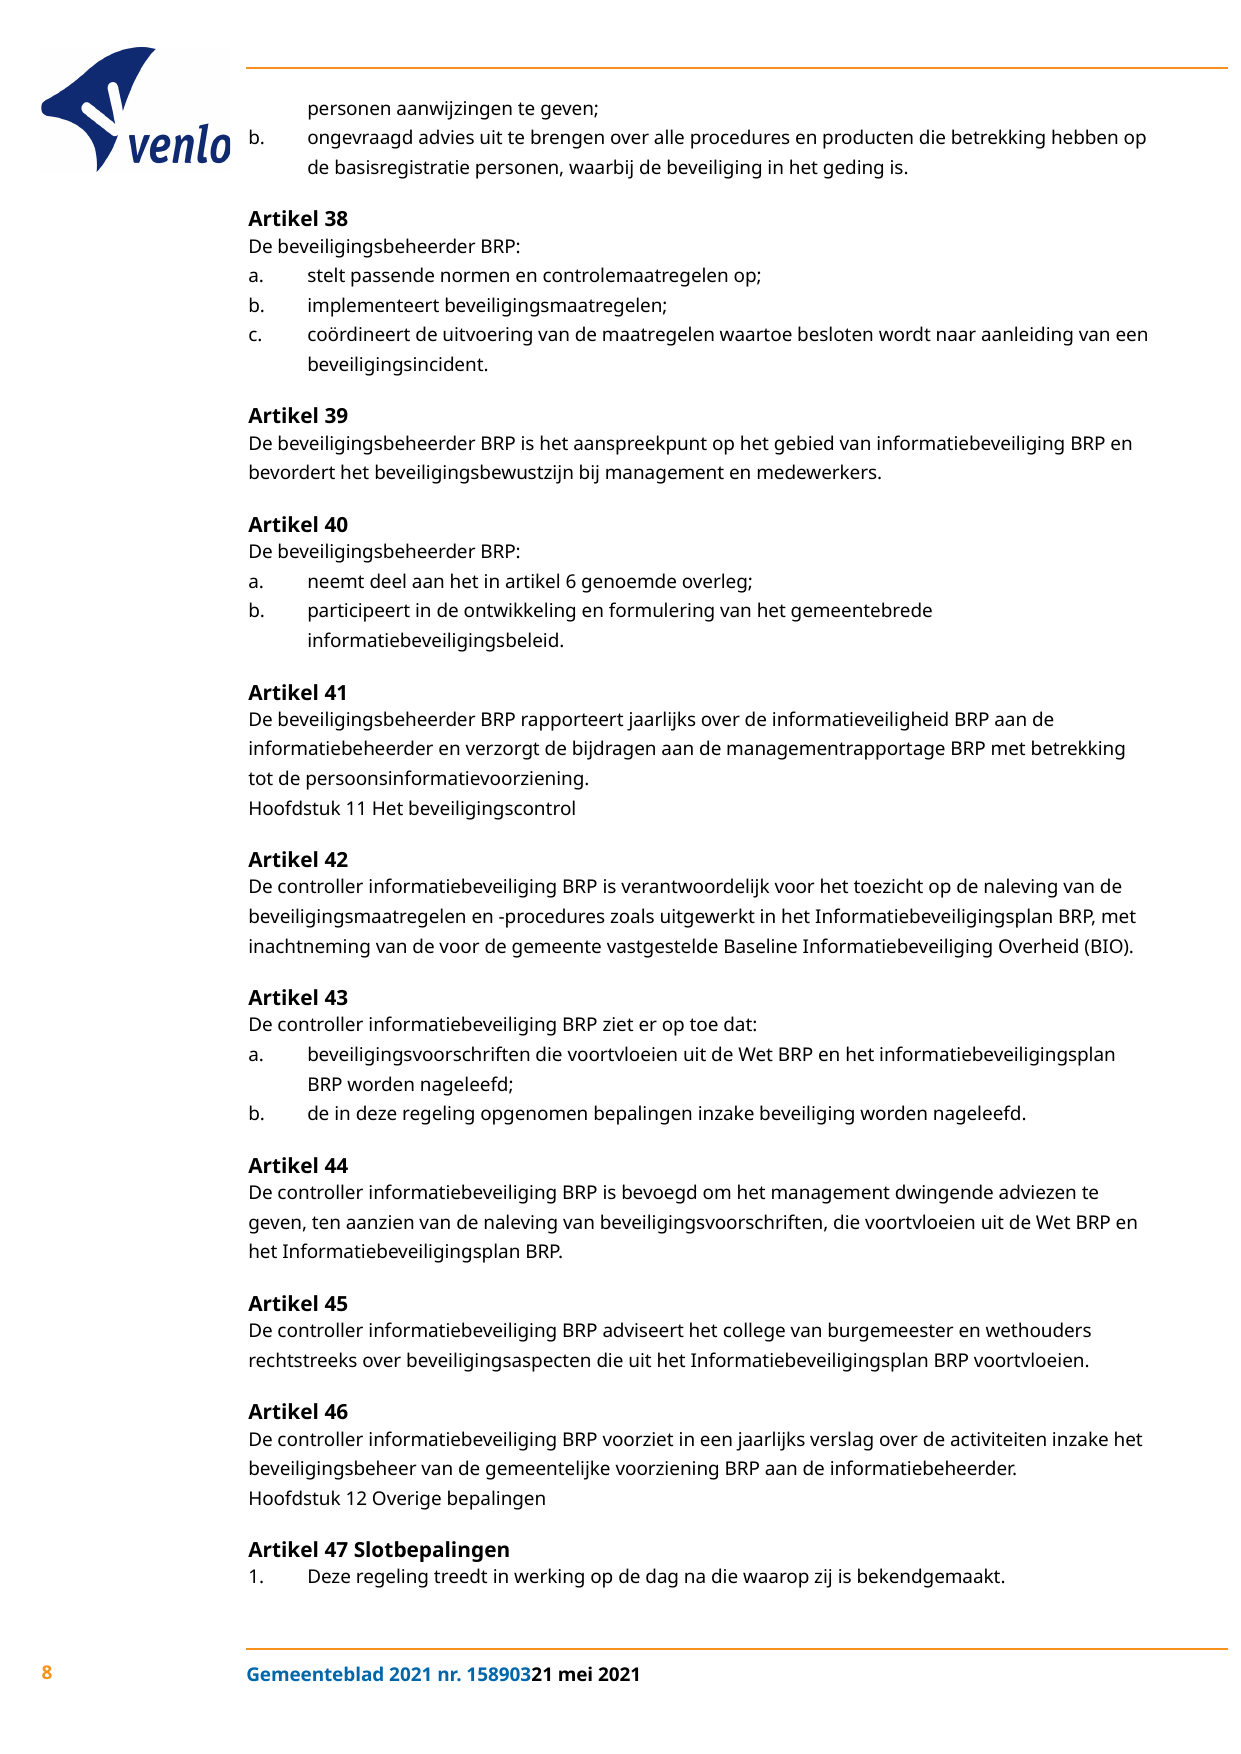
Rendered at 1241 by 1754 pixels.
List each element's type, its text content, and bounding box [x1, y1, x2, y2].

picture [41, 47, 231, 172]
text Artikel 47 Slotbepalingen [248, 1535, 1152, 1564]
list beveiligingsvoorschriften die voortvloeien uit de Wet BRP en het informatiebeveiligingsplan BRP worden nageleefd; [248, 1041, 1152, 1097]
text Artikel 42 [248, 845, 1152, 874]
text Hoofdstuk 12 Overige bepalingen [248, 1485, 1152, 1511]
text De controller informatiebeveiliging BRP is verantwoordelijk voor het toezicht op de naleving van de beveiligingsmaatregelen en -procedures zoals uitgewerkt in het Informatiebeveiligingsplan BRP, met inachtneming van de voor de gemeente vastgestelde Baseline Informatiebeveiliging Overheid (BIO). [248, 874, 1152, 958]
text De controller informatiebeveiliging BRP is bevoegd om het management dwingende adviezen te geven, ten aanzien van de naleving van beveiligingsvoorschriften, die voortvloeien uit de Wet BRP en het Informatiebeveiligingsplan BRP. [248, 1179, 1152, 1264]
text De controller informatiebeveiliging BRP ziet er op toe dat: [248, 1012, 1152, 1037]
list stelt passende normen en controlemaatregelen op; [248, 262, 1152, 288]
list de in deze regeling opgenomen bepalingen inzake beveiliging worden nageleefd. [248, 1100, 1152, 1126]
text Artikel 38 [248, 204, 1152, 233]
list personen aanwijzingen te geven; [248, 95, 1152, 121]
text Artikel 39 [248, 402, 1152, 430]
list implementeert beveiligingsmaatregelen; [248, 292, 1152, 318]
text Hoofdstuk 11 Het beveiligingscontrol [248, 795, 1152, 821]
text De beveiligingsbeheerder BRP: [248, 538, 1152, 564]
list participeert in de ontwikkeling en formulering van het gemeentebrede informatiebeveiligingsbeleid. [248, 598, 1152, 653]
text De beveiligingsbeheerder BRP: [248, 233, 1152, 258]
text Artikel 43 [248, 983, 1152, 1012]
list neemt deel aan het in artikel 6 genoemde overleg; [248, 568, 1152, 594]
text Artikel 46 [248, 1397, 1152, 1426]
list ongevraagd advies uit te brengen over alle procedures en producten die betrekking hebben op de basisregistratie personen, waarbij de beveiliging in het geding is. [248, 124, 1152, 180]
text Artikel 40 [248, 510, 1152, 538]
text De beveiligingsbeheerder BRP rapporteert jaarlijks over de informatieveiligheid BRP aan de informatiebeheerder en verzorgt de bijdragen aan de managementrapportage BRP met betrekking tot de persoonsinformatievoorziening. [248, 706, 1152, 791]
text Artikel 41 [248, 678, 1152, 706]
text Artikel 44 [248, 1151, 1152, 1179]
text De beveiligingsbeheerder BRP is het aanspreekpunt op het gebied van informatiebeveiliging BRP en bevordert het beveiligingsbewustzijn bij management en medewerkers. [248, 430, 1152, 485]
text Artikel 45 [248, 1289, 1152, 1317]
text De controller informatiebeveiliging BRP adviseert het college van burgemeester en wethouders rechtstreeks over beveiligingsaspecten die uit het Informatiebeveiligingsplan BRP voortvloeien. [248, 1317, 1152, 1373]
text De controller informatiebeveiliging BRP voorziet in een jaarlijks verslag over de activiteiten inzake het beveiligingsbeheer van de gemeentelijke voorziening BRP aan de informatiebeheerder. [248, 1426, 1152, 1481]
list coördineert de uitvoering van de maatregelen waartoe besloten wordt naar aanleiding van een beveiligingsincident. [248, 322, 1152, 377]
list Deze regeling treedt in werking op de dag na die waarop zij is bekendgemaakt. [248, 1564, 1152, 1589]
